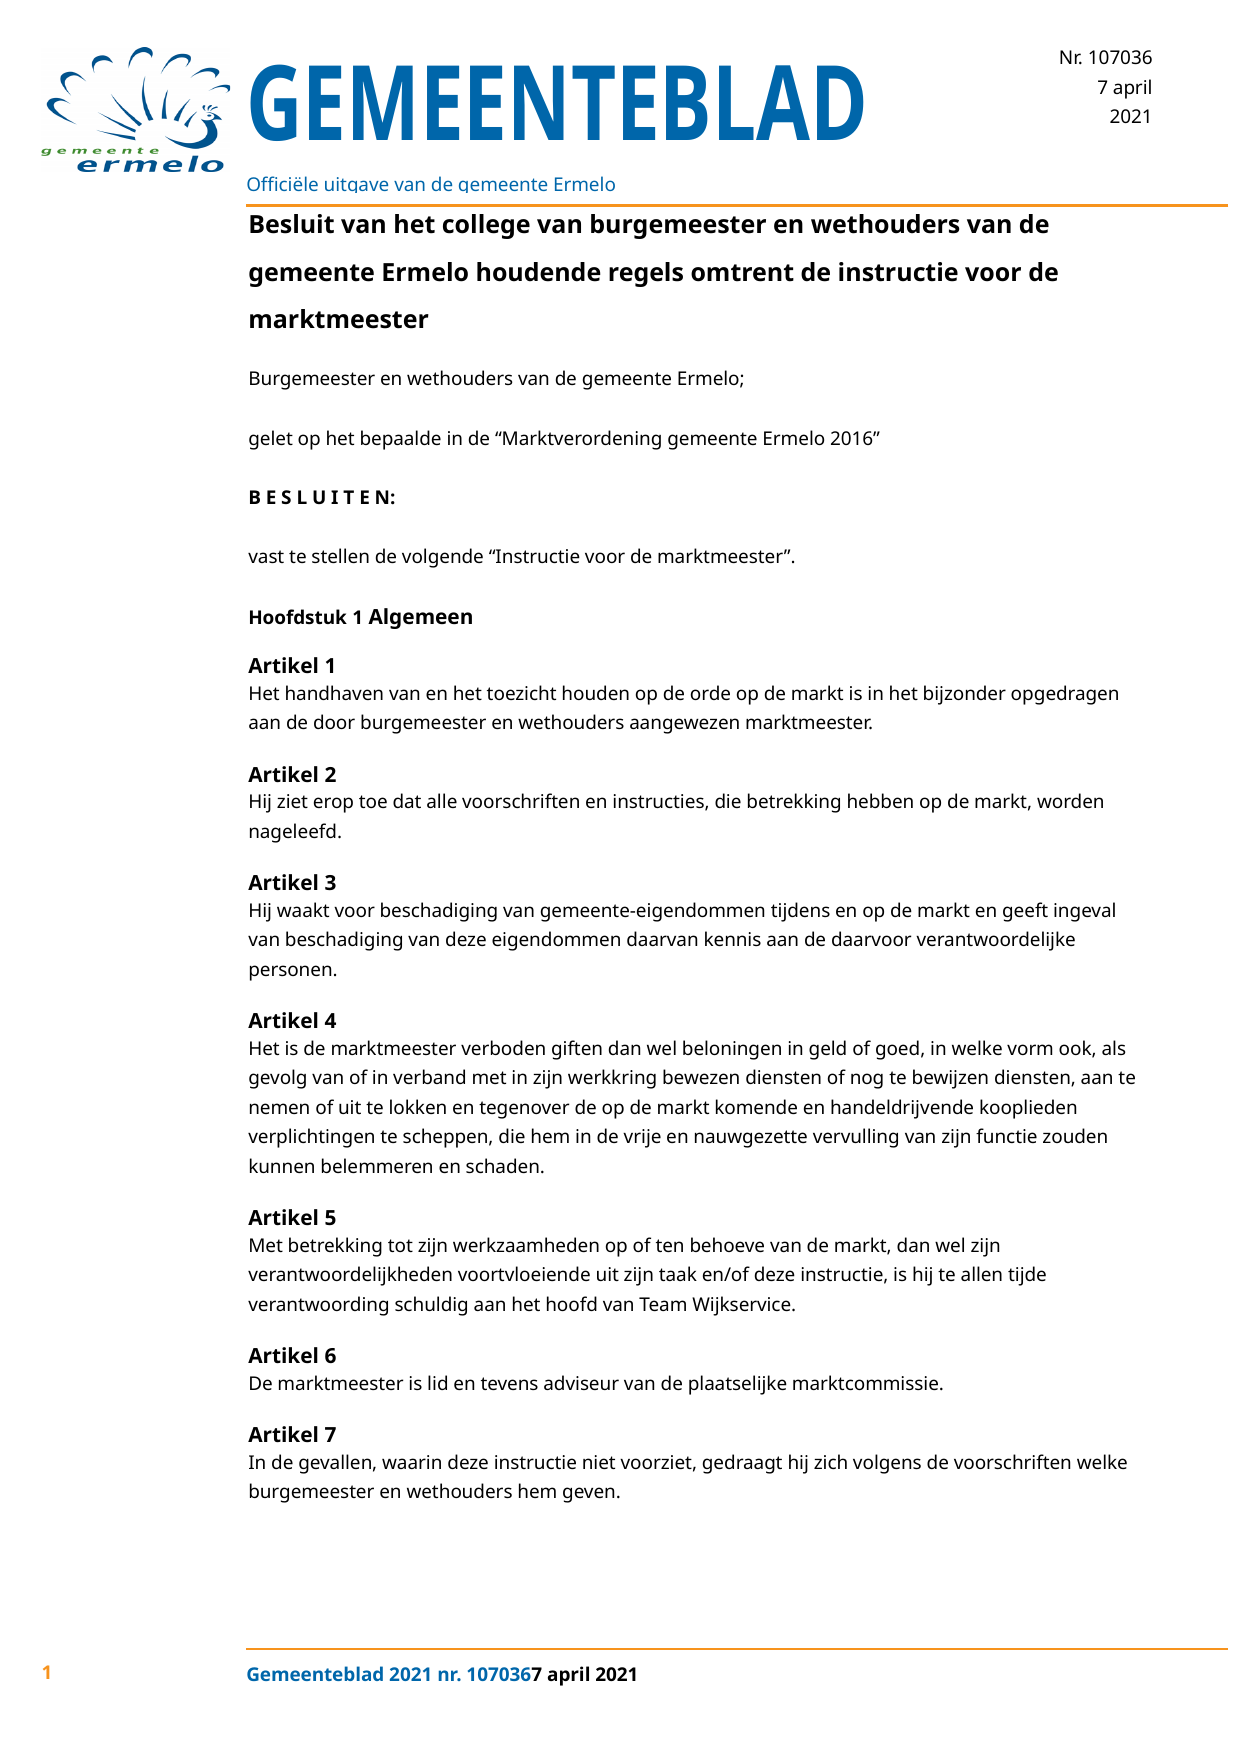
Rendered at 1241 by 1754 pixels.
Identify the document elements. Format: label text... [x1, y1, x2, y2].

text Hij ziet erop toe dat alle voorschriften en instructies, die betrekking hebben op de markt, worden nageleefd. [248, 788, 1152, 844]
text Het is de marktmeester verboden giften dan wel beloningen in geld of goed, in welke vorm ook, als gevolg van of in verband met in zijn werkkring bewezen diensten of nog te bewijzen diensten, aan te nemen of uit te lokken en tegenover de op de markt komende en handeldrijvende kooplieden verplichtingen te scheppen, die hem in de vrije en nauwgezette vervulling van zijn functie zouden kunnen belemmeren en schaden. [248, 1035, 1152, 1179]
text De marktmeester is lid en tevens adviseur van de plaatselijke marktcommissie. [248, 1370, 1152, 1396]
text Artikel 2 [248, 760, 1152, 788]
text Artikel 6 [248, 1342, 1152, 1370]
picture [41, 47, 231, 172]
text Artikel 1 [248, 651, 1152, 680]
text Burgemeester en wethouders van de gemeente Ermelo; [248, 366, 1152, 391]
text Artikel 7 [248, 1420, 1152, 1449]
text Hij waakt voor beschadiging van gemeente-eigendommen tijdens en op de markt en geeft ingeval van beschadiging van deze eigendommen daarvan kennis aan de daarvoor verantwoordelijke personen. [248, 897, 1152, 982]
text gelet op het bepaalde in de “Marktverordening gemeente Ermelo 2016” [248, 425, 1152, 450]
text Artikel 4 [248, 1006, 1152, 1035]
text In de gevallen, waarin deze instructie niet voorziet, gedraagt hij zich volgens de voorschriften welke burgemeester en wethouders hem geven. [248, 1449, 1152, 1504]
text Artikel 3 [248, 868, 1152, 897]
text Besluit van het college van burgemeester en wethouders van de gemeente Ermelo houdende regels omtrent de instructie voor de marktmeester [248, 207, 1152, 336]
text vast te stellen de volgende “Instructie voor de marktmeester”. [248, 543, 1152, 569]
text B E S L U I T E N: [248, 484, 1152, 509]
text Hoofdstuk 1 Algemeen [248, 602, 1152, 631]
text Met betrekking tot zijn werkzaamheden op of ten behoeve van de markt, dan wel zijn verantwoordelijkheden voortvloeiende uit zijn taak en/of deze instructie, is hij te allen tijde verantwoording schuldig aan het hoofd van Team Wijkservice. [248, 1232, 1152, 1317]
text Artikel 5 [248, 1203, 1152, 1232]
text Het handhaven van en het toezicht houden op de orde op de markt is in het bijzonder opgedragen aan de door burgemeester en wethouders aangewezen marktmeester. [248, 680, 1152, 735]
